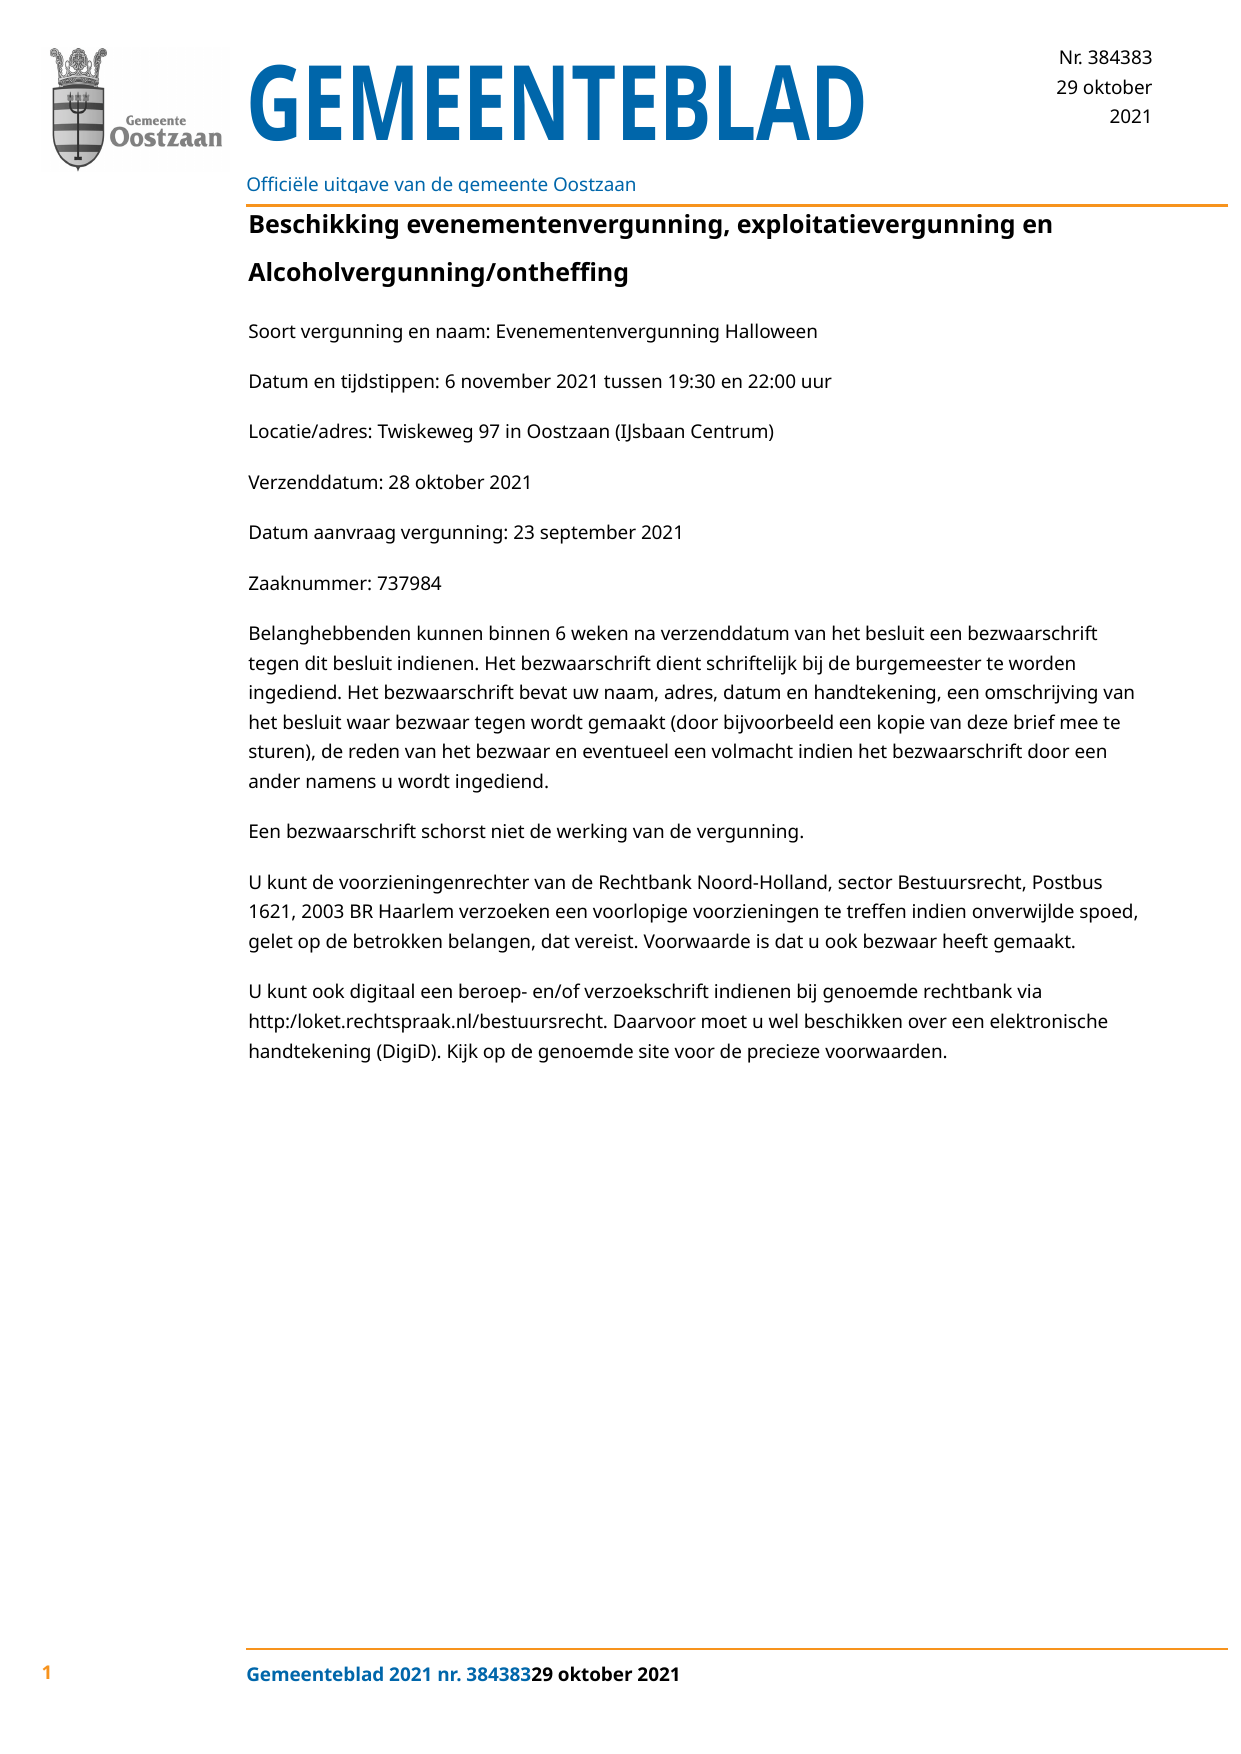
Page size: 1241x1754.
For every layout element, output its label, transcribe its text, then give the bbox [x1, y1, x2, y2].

text Beschikking evenementenvergunning, exploitatievergunning en Alcoholvergunning/ontheffing [248, 207, 1152, 288]
text Een bezwaarschrift schorst niet de werking van de vergunning. [248, 819, 1152, 844]
text Locatie/adres: Twiskeweg 97 in Oostzaan (IJsbaan Centrum) [248, 419, 1152, 444]
text Datum en tijdstippen: 6 november 2021 tussen 19:30 en 22:00 uur [248, 368, 1152, 394]
text Soort vergunning en naam: Evenementenvergunning Halloween [248, 318, 1152, 344]
text U kunt de voorzieningenrechter van de Rechtbank Noord-Holland, sector Bestuursrecht, Postbus 1621, 2003 BR Haarlem verzoeken een voorlopige voorzieningen te treffen indien onverwijlde spoed, gelet op de betrokken belangen, dat vereist. Voorwaarde is dat u ook bezwaar heeft gemaakt. [248, 869, 1152, 954]
picture [41, 47, 231, 172]
text Datum aanvraag vergunning: 23 september 2021 [248, 519, 1152, 545]
text U kunt ook digitaal een beroep- en/of verzoekschrift indienen bij genoemde rechtbank via http:/loket.rechtspraak.nl/bestuursrecht. Daarvoor moet u wel beschikken over een elektronische handtekening (DigiD). Kijk op de genoemde site voor de precieze voorwaarden. [248, 979, 1152, 1064]
text Zaaknummer: 737984 [248, 570, 1152, 596]
text Verzenddatum: 28 oktober 2021 [248, 469, 1152, 495]
text Belanghebbenden kunnen binnen 6 weken na verzenddatum van het besluit een bezwaarschrift tegen dit besluit indienen. Het bezwaarschrift dient schriftelijk bij de burgemeester te worden ingediend. Het bezwaarschrift bevat uw naam, adres, datum en handtekening, een omschrijving van het besluit waar bezwaar tegen wordt gemaakt (door bijvoorbeeld een kopie van deze brief mee te sturen), de reden van het bezwaar en eventueel een volmacht indien het bezwaarschrift door een ander namens u wordt ingediend. [248, 620, 1152, 794]
